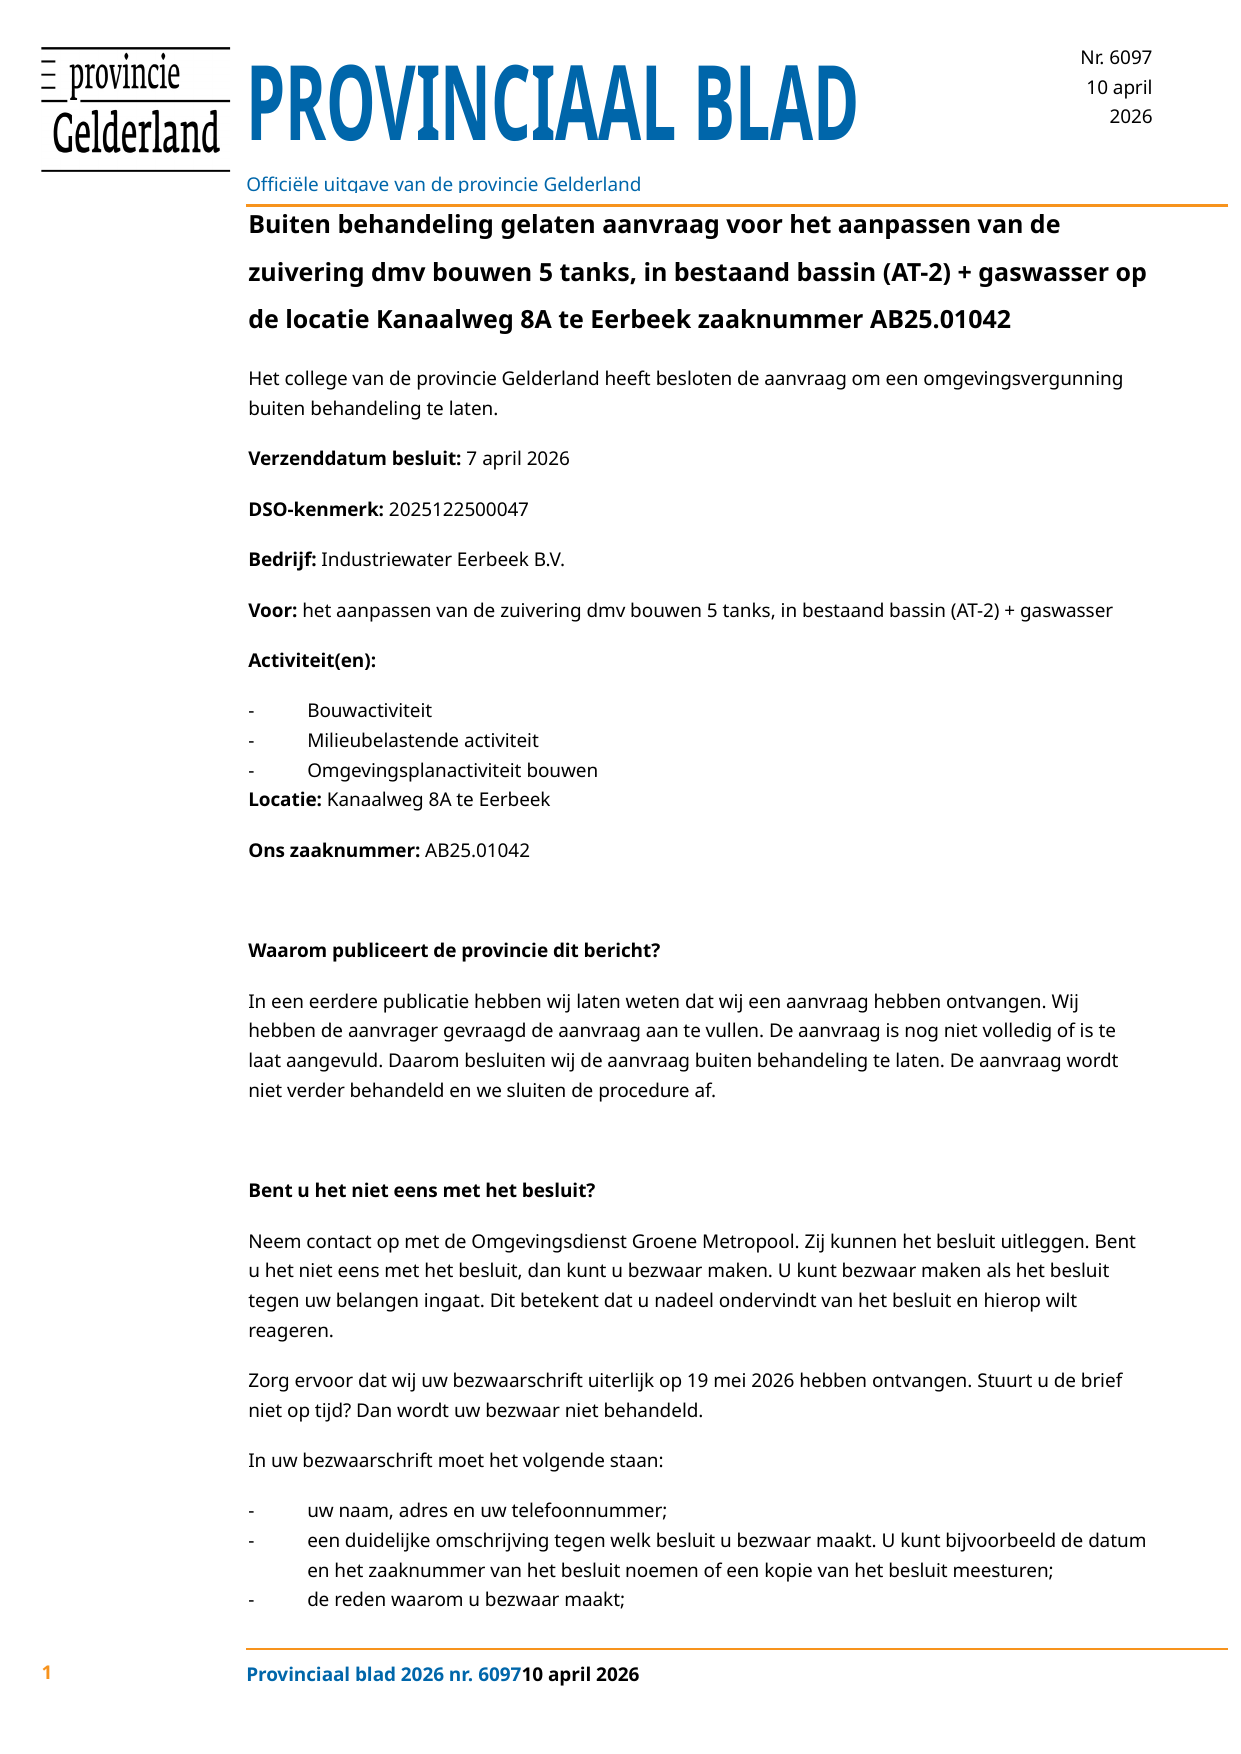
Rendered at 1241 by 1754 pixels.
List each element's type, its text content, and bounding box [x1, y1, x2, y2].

text Het college van de provincie Gelderland heeft besloten de aanvraag om een omgevingsvergunning buiten behandeling te laten. [248, 366, 1152, 421]
list een duidelijke omschrijving tegen welk besluit u bezwaar maakt. U kunt bijvoorbeeld de datum en het zaaknummer van het besluit noemen of een kopie van het besluit meesturen; [248, 1527, 1152, 1582]
text Voor: het aanpassen van de zuivering dmv bouwen 5 tanks, in bestaand bassin (AT-2) + gaswasser [248, 597, 1152, 622]
text In uw bezwaarschrift moet het volgende staan: [248, 1447, 1152, 1473]
text Zorg ervoor dat wij uw bezwaarschrift uiterlijk op 19 mei 2026 hebben ontvangen. Stuurt u de brief niet op tijd? Dan wordt uw bezwaar niet behandeld. [248, 1367, 1152, 1422]
list Bouwactiviteit [248, 698, 1152, 723]
text Bent u het niet eens met het besluit? [248, 1178, 1152, 1203]
text Verzenddatum besluit: 7 april 2026 [248, 446, 1152, 471]
list uw naam, adres en uw telefoonnummer; [248, 1498, 1152, 1523]
text DSO-kenmerk: 2025122500047 [248, 496, 1152, 522]
text Waarom publiceert de provincie dit bericht? [248, 938, 1152, 963]
text Neem contact op met de Omgevingsdienst Groene Metropool. Zij kunnen het besluit uitleggen. Bent u het niet eens met het besluit, dan kunt u bezwaar maken. U kunt bezwaar maken als het besluit tegen uw belangen ingaat. Dit betekent dat u nadeel ondervindt van het besluit en hierop wilt reageren. [248, 1228, 1152, 1342]
text Ons zaaknummer: AB25.01042 [248, 837, 1152, 862]
list de reden waarom u bezwaar maakt; [248, 1586, 1152, 1612]
text Activiteit(en): [248, 647, 1152, 673]
picture [41, 47, 231, 172]
list Omgevingsplanactiviteit bouwen [248, 757, 1152, 782]
text In een eerdere publicatie hebben wij laten weten dat wij een aanvraag hebben ontvangen. Wij hebben de aanvrager gevraagd de aanvraag aan te vullen. De aanvraag is nog niet volledig of is te laat aangevuld. Daarom besluiten wij de aanvraag buiten behandeling te laten. De aanvraag wordt niet verder behandeld en we sluiten de procedure af. [248, 988, 1152, 1102]
text Buiten behandeling gelaten aanvraag voor het aanpassen van de zuivering dmv bouwen 5 tanks, in bestaand bassin (AT-2) + gaswasser op de locatie Kanaalweg 8A te Eerbeek zaaknummer AB25.01042 [248, 207, 1152, 336]
text Locatie: Kanaalweg 8A te Eerbeek [248, 786, 1152, 812]
text Bedrijf: Industriewater Eerbeek B.V. [248, 546, 1152, 572]
list Milieubelastende activiteit [248, 727, 1152, 753]
